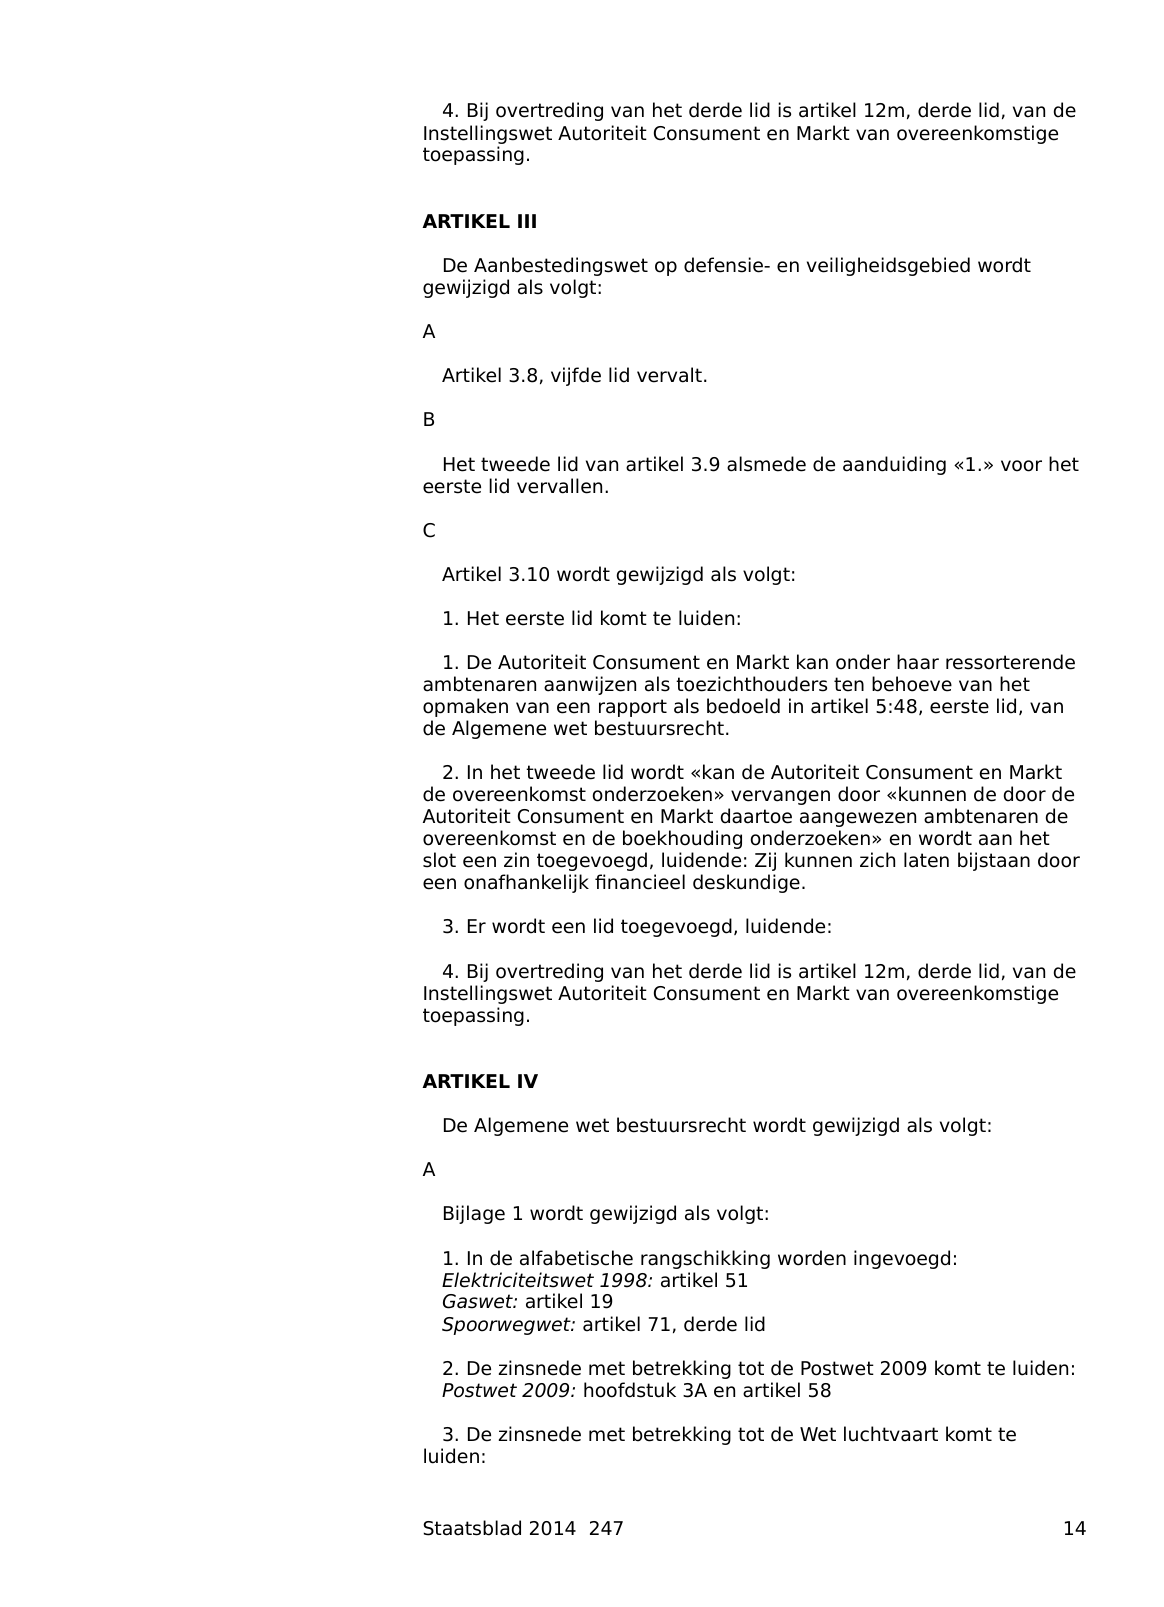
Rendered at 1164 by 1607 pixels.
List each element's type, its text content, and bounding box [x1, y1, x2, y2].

text Het tweede lid van artikel 3.9 alsmede de aanduiding «1.» voor het eerste lid vervallen. [422, 453, 1087, 497]
text B [422, 409, 1087, 431]
text Elektriciteitswet 1998: artikel 51 [422, 1269, 1087, 1291]
text 1. Het eerste lid komt te luiden: [422, 608, 1087, 630]
subtitle ARTIKEL III [422, 211, 1087, 233]
text 4. Bij overtreding van het derde lid is artikel 12m, derde lid, van de Instellingswet Autoriteit Consument en Markt van overeenkomstige toepassing. [422, 100, 1087, 166]
text Artikel 3.10 wordt gewijzigd als volgt: [422, 564, 1087, 586]
text Spoorwegwet: artikel 71, derde lid [422, 1313, 1087, 1335]
text A [422, 321, 1087, 343]
text 1. De Autoriteit Consument en Markt kan onder haar ressorterende ambtenaren aanwijzen als toezichthouders ten behoeve van het opmaken van een rapport als bedoeld in artikel 5:48, eerste lid, van de Algemene wet bestuursrecht. [422, 652, 1087, 740]
text Gaswet: artikel 19 [422, 1291, 1087, 1313]
text Postwet 2009: hoofdstuk 3A en artikel 58 [422, 1379, 1087, 1402]
text Bijlage 1 wordt gewijzigd als volgt: [422, 1203, 1087, 1225]
text 4. Bij overtreding van het derde lid is artikel 12m, derde lid, van de Instellingswet Autoriteit Consument en Markt van overeenkomstige toepassing. [422, 961, 1087, 1026]
text 1. In de alfabetische rangschikking worden ingevoegd: [422, 1247, 1087, 1269]
text 2. In het tweede lid wordt «kan de Autoriteit Consument en Markt de overeenkomst onderzoeken» vervangen door «kunnen de door de Autoriteit Consument en Markt daartoe aangewezen ambtenaren de overeenkomst en de boekhouding onderzoeken» en wordt aan het slot een zin toegevoegd, luidende: Zij kunnen zich laten bijstaan door een onafhankelijk financieel deskundige. [422, 762, 1087, 894]
text De Aanbestedingswet op defensie- en veiligheidsgebied wordt gewijzigd als volgt: [422, 255, 1087, 299]
subtitle ARTIKEL IV [422, 1071, 1087, 1093]
text 2. De zinsnede met betrekking tot de Postwet 2009 komt te luiden: [422, 1358, 1087, 1379]
text A [422, 1159, 1087, 1181]
text 3. Er wordt een lid toegevoegd, luidende: [422, 916, 1087, 938]
text Artikel 3.8, vijfde lid vervalt. [422, 365, 1087, 387]
text 3. De zinsnede met betrekking tot de Wet luchtvaart komt te luiden: [422, 1424, 1087, 1468]
text C [422, 520, 1087, 542]
text De Algemene wet bestuursrecht wordt gewijzigd als volgt: [422, 1115, 1087, 1137]
